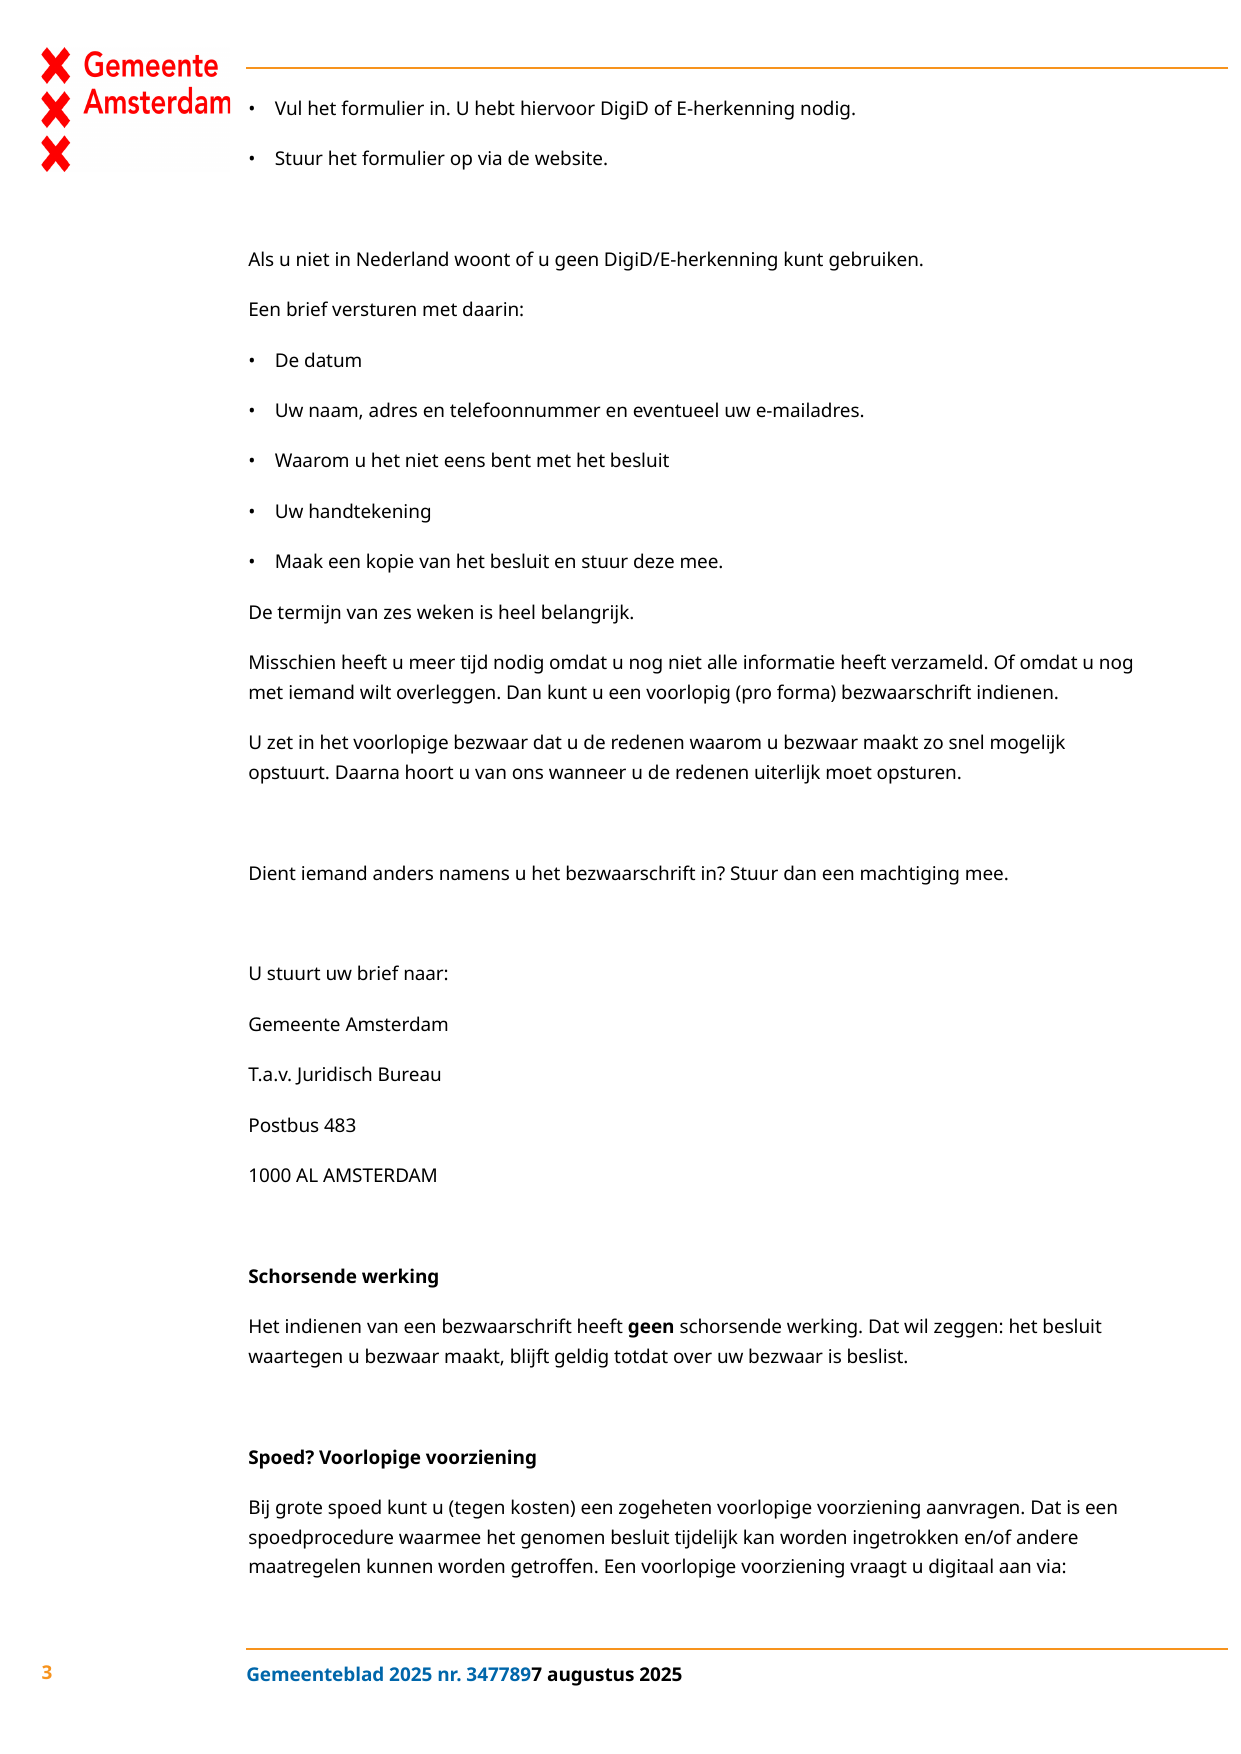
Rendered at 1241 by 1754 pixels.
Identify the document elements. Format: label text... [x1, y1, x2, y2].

text Als u niet in Nederland woont of u geen DigiD/E-herkenning kunt gebruiken. [248, 246, 1152, 272]
text • Uw naam, adres en telefoonnummer en eventueel uw e-mailadres. [248, 397, 1152, 423]
text • Waarom u het niet eens bent met het besluit [248, 448, 1152, 473]
text Een brief versturen met daarin: [248, 296, 1152, 322]
text U zet in het voorlopige bezwaar dat u de redenen waarom u bezwaar maakt zo snel mogelijk opstuurt. Daarna hoort u van ons wanneer u de redenen uiterlijk moet opsturen. [248, 729, 1152, 785]
text Spoed? Voorlopige voorziening [248, 1444, 1152, 1470]
text Het indienen van een bezwaarschrift heeft geen schorsende werking. Dat wil zeggen: het besluit waartegen u bezwaar maakt, blijft geldig totdat over uw bezwaar is beslist. [248, 1313, 1152, 1369]
text Bij grote spoed kunt u (tegen kosten) een zogeheten voorlopige voorziening aanvragen. Dat is een spoedprocedure waarmee het genomen besluit tijdelijk kan worden ingetrokken en/of andere maatregelen kunnen worden getroffen. Een voorlopige voorziening vraagt u digitaal aan via: [248, 1494, 1152, 1579]
text Dient iemand anders namens u het bezwaarschrift in? Stuur dan een machtiging mee. [248, 860, 1152, 886]
text Postbus 483 [248, 1112, 1152, 1138]
picture [41, 47, 231, 172]
text Gemeente Amsterdam [248, 1011, 1152, 1037]
text • Uw handtekening [248, 498, 1152, 524]
text • De datum [248, 347, 1152, 373]
text • Vul het formulier in. U hebt hiervoor DigiD of E-herkenning nodig. [248, 95, 1152, 121]
text Schorsende werking [248, 1263, 1152, 1289]
text • Stuur het formulier op via de website. [248, 145, 1152, 171]
text Misschien heeft u meer tijd nodig omdat u nog niet alle informatie heeft verzameld. Of omdat u nog met iemand wilt overleggen. Dan kunt u een voorlopig (pro forma) bezwaarschrift indienen. [248, 649, 1152, 705]
text • Maak een kopie van het besluit en stuur deze mee. [248, 548, 1152, 574]
text U stuurt uw brief naar: [248, 961, 1152, 986]
text 1000 AL AMSTERDAM [248, 1162, 1152, 1188]
text De termijn van zes weken is heel belangrijk. [248, 599, 1152, 625]
text T.a.v. Juridisch Bureau [248, 1061, 1152, 1087]
